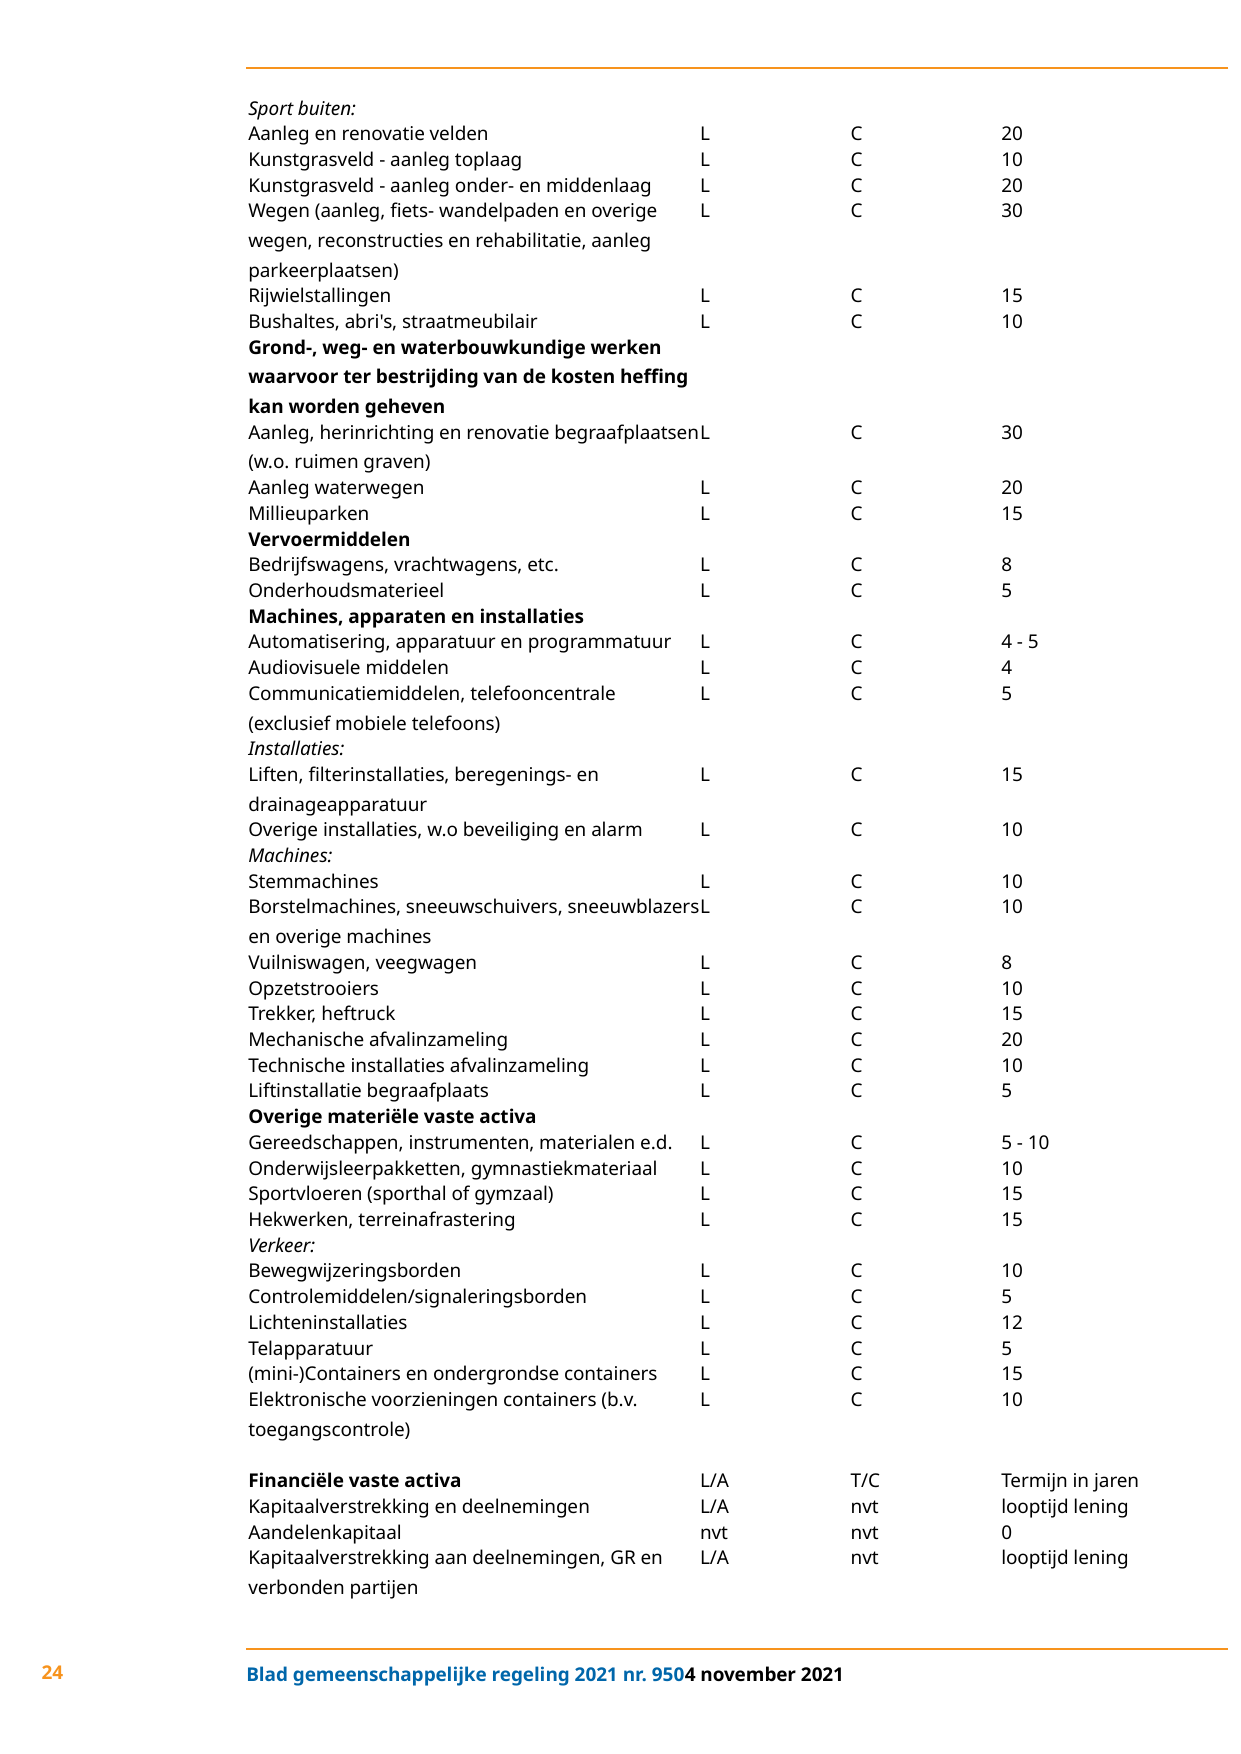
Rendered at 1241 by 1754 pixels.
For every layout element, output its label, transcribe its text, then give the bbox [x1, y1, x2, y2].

table_cell 15 [1001, 1206, 1152, 1232]
table_cell nvt [850, 1493, 1001, 1519]
table_cell [850, 842, 1001, 868]
table_cell C [850, 1000, 1001, 1026]
table_cell Hekwerken, terreinafrastering [248, 1206, 700, 1232]
table_cell Overige materiële vaste activa [248, 1103, 700, 1129]
table_cell C [850, 308, 1001, 334]
table_cell Kapitaalverstrekking en deelnemingen [248, 1493, 700, 1519]
table_cell L [700, 1129, 850, 1155]
table_cell [700, 735, 850, 761]
table_cell Financiële vaste activa [248, 1468, 700, 1493]
table_cell C [850, 121, 1001, 146]
table_cell L [700, 1026, 850, 1052]
table_cell Audiovisuele middelen [248, 654, 700, 680]
table_cell 20 [1001, 474, 1152, 500]
table_cell Kunstgrasveld - aanleg toplaag [248, 146, 700, 172]
table_cell Machines, apparaten en installaties [248, 603, 700, 629]
table_cell [700, 842, 850, 868]
table_cell L [700, 654, 850, 680]
table_cell Gereedschappen, instrumenten, materialen e.d. [248, 1129, 700, 1155]
table_cell 30 [1001, 419, 1152, 474]
table_cell Bewegwijzeringsborden [248, 1258, 700, 1283]
table_cell 10 [1001, 1052, 1152, 1078]
table_cell C [850, 894, 1001, 949]
table_cell T/C [850, 1468, 1001, 1493]
table_cell Grond-, weg- en waterbouwkundige werken waarvoor ter bestrijding van de kosten heffing kan worden geheven [248, 334, 700, 419]
table_cell L [700, 121, 850, 146]
table_cell 15 [1001, 500, 1152, 526]
table_cell C [850, 1284, 1001, 1309]
table_cell L [700, 1000, 850, 1026]
table_cell 10 [1001, 868, 1152, 894]
table_cell Opzetstrooiers [248, 975, 700, 1000]
table_cell Installaties: [248, 735, 700, 761]
table_cell L [700, 1309, 850, 1335]
table_cell [1001, 603, 1152, 629]
table_cell L [700, 1052, 850, 1078]
table_cell 20 [1001, 172, 1152, 198]
table_cell L/A [700, 1545, 850, 1600]
table_cell C [850, 975, 1001, 1000]
table_cell C [850, 1181, 1001, 1206]
table_cell C [850, 629, 1001, 654]
table_cell L [700, 1386, 850, 1442]
table_cell Aanleg, herinrichting en renovatie begraafplaatsen (w.o. ruimen graven) [248, 419, 700, 474]
table_cell Vervoermiddelen [248, 526, 700, 551]
table_cell [850, 603, 1001, 629]
table_cell nvt [850, 1545, 1001, 1600]
table_cell C [850, 1309, 1001, 1335]
table_cell Onderhoudsmaterieel [248, 577, 700, 603]
table_cell [700, 1103, 850, 1129]
table_cell [1001, 1103, 1152, 1129]
table_cell L [700, 1361, 850, 1386]
table_cell L [700, 500, 850, 526]
table_cell (mini-)Containers en ondergrondse containers [248, 1361, 700, 1386]
picture [41, 47, 231, 172]
table_cell [700, 1442, 850, 1467]
table_cell C [850, 1258, 1001, 1283]
table_cell Borstelmachines, sneeuwschuivers, sneeuwblazers en overige machines [248, 894, 700, 949]
table_cell Communicatiemiddelen, telefooncentrale (exclusief mobiele telefoons) [248, 680, 700, 735]
table_cell Liften, filterinstallaties, beregenings- en drainageapparatuur [248, 761, 700, 816]
table_cell C [850, 1026, 1001, 1052]
table_cell C [850, 283, 1001, 308]
table_cell C [850, 551, 1001, 577]
table_cell [850, 1103, 1001, 1129]
table_cell Vuilniswagen, veegwagen [248, 949, 700, 975]
table_cell C [850, 680, 1001, 735]
table_cell 10 [1001, 146, 1152, 172]
table_cell Technische installaties afvalinzameling [248, 1052, 700, 1078]
table_cell 10 [1001, 1155, 1152, 1181]
table_cell nvt [700, 1519, 850, 1544]
table_cell Telapparatuur [248, 1335, 700, 1361]
table_cell [700, 1232, 850, 1258]
table_cell C [850, 577, 1001, 603]
table_cell L [700, 1078, 850, 1103]
table_cell 8 [1001, 949, 1152, 975]
table_cell 8 [1001, 551, 1152, 577]
table_cell C [850, 1335, 1001, 1361]
table_cell L [700, 1155, 850, 1181]
table_cell Stemmachines [248, 868, 700, 894]
table_cell 15 [1001, 283, 1152, 308]
table_cell C [850, 172, 1001, 198]
table_cell Onderwijsleerpakketten, gymnastiekmateriaal [248, 1155, 700, 1181]
table_cell 5 [1001, 577, 1152, 603]
table_cell Machines: [248, 842, 700, 868]
table_cell Liftinstallatie begraafplaats [248, 1078, 700, 1103]
table_cell C [850, 419, 1001, 474]
table_cell Aanleg en renovatie velden [248, 121, 700, 146]
table_cell [850, 735, 1001, 761]
table_cell 5 [1001, 680, 1152, 735]
table_cell 10 [1001, 816, 1152, 842]
table_cell C [850, 1078, 1001, 1103]
table_cell [1001, 95, 1152, 121]
table_cell nvt [850, 1519, 1001, 1544]
table_cell 15 [1001, 761, 1152, 816]
table_cell [700, 95, 850, 121]
table_cell C [850, 1361, 1001, 1386]
table_cell Controlemiddelen/signaleringsborden [248, 1284, 700, 1309]
table_cell L [700, 172, 850, 198]
table_cell 10 [1001, 894, 1152, 949]
table_cell 15 [1001, 1181, 1152, 1206]
table_cell [248, 1442, 700, 1467]
table_cell Millieuparken [248, 500, 700, 526]
table_cell Aanleg waterwegen [248, 474, 700, 500]
table_cell Sport buiten: [248, 95, 700, 121]
table_cell L [700, 761, 850, 816]
table_cell L [700, 894, 850, 949]
table_cell C [850, 1155, 1001, 1181]
table_cell L [700, 308, 850, 334]
table_cell [1001, 334, 1152, 419]
table_cell 20 [1001, 121, 1152, 146]
table_cell Trekker, heftruck [248, 1000, 700, 1026]
table_cell C [850, 500, 1001, 526]
table_cell C [850, 198, 1001, 283]
table_cell C [850, 816, 1001, 842]
table_cell 10 [1001, 1386, 1152, 1442]
table_cell C [850, 1206, 1001, 1232]
table_cell 5 [1001, 1284, 1152, 1309]
table_cell [1001, 1442, 1152, 1467]
table_cell 10 [1001, 308, 1152, 334]
table_cell L/A [700, 1468, 850, 1493]
table_cell L [700, 1181, 850, 1206]
table_cell 12 [1001, 1309, 1152, 1335]
table_cell 4 [1001, 654, 1152, 680]
table_cell L [700, 868, 850, 894]
table_cell C [850, 146, 1001, 172]
table_cell L [700, 198, 850, 283]
table_cell [700, 526, 850, 551]
table_cell L [700, 1335, 850, 1361]
table_cell Verkeer: [248, 1232, 700, 1258]
table_cell [1001, 526, 1152, 551]
table_cell Wegen (aanleg, fiets- wandelpaden en overige wegen, reconstructies en rehabilitatie, aanleg parkeerplaatsen) [248, 198, 700, 283]
table_cell 15 [1001, 1361, 1152, 1386]
table_cell L/A [700, 1493, 850, 1519]
table_cell Rijwielstallingen [248, 283, 700, 308]
table_cell C [850, 868, 1001, 894]
table_cell [700, 334, 850, 419]
table_cell Sportvloeren (sporthal of gymzaal) [248, 1181, 700, 1206]
table_cell Mechanische afvalinzameling [248, 1026, 700, 1052]
table_cell 4 - 5 [1001, 629, 1152, 654]
table_cell looptijd lening [1001, 1493, 1152, 1519]
table_cell L [700, 146, 850, 172]
table_cell [850, 95, 1001, 121]
table_cell 20 [1001, 1026, 1152, 1052]
table_cell Kapitaalverstrekking aan deelnemingen, GR en verbonden partijen [248, 1545, 700, 1600]
table_cell [700, 603, 850, 629]
table_cell Bedrijfswagens, vrachtwagens, etc. [248, 551, 700, 577]
table_cell 5 [1001, 1078, 1152, 1103]
table_cell L [700, 474, 850, 500]
table_cell [850, 1442, 1001, 1467]
table_cell looptijd lening [1001, 1545, 1152, 1600]
table_cell 5 - 10 [1001, 1129, 1152, 1155]
table_cell L [700, 680, 850, 735]
table_cell L [700, 1258, 850, 1283]
table_cell [850, 1232, 1001, 1258]
table_cell C [850, 474, 1001, 500]
table_cell C [850, 654, 1001, 680]
table_cell [1001, 842, 1152, 868]
table_cell Elektronische voorzieningen containers (b.v. toegangscontrole) [248, 1386, 700, 1442]
table_cell Termijn in jaren [1001, 1468, 1152, 1493]
table_cell L [700, 1206, 850, 1232]
table_cell Aandelenkapitaal [248, 1519, 700, 1544]
table_cell Lichteninstallaties [248, 1309, 700, 1335]
table_cell 30 [1001, 198, 1152, 283]
table_cell 0 [1001, 1519, 1152, 1544]
table_cell [1001, 1232, 1152, 1258]
table_cell C [850, 1386, 1001, 1442]
table_cell C [850, 949, 1001, 975]
table_cell 10 [1001, 975, 1152, 1000]
table_cell L [700, 975, 850, 1000]
table_cell C [850, 1052, 1001, 1078]
table_cell [850, 334, 1001, 419]
table_cell 5 [1001, 1335, 1152, 1361]
table_cell L [700, 1284, 850, 1309]
table_cell L [700, 816, 850, 842]
table_cell L [700, 949, 850, 975]
table_cell L [700, 551, 850, 577]
table_cell L [700, 419, 850, 474]
table_cell L [700, 283, 850, 308]
table_cell L [700, 577, 850, 603]
table_cell [1001, 735, 1152, 761]
table_cell Overige installaties, w.o beveiliging en alarm [248, 816, 700, 842]
table_cell [850, 526, 1001, 551]
table_cell 15 [1001, 1000, 1152, 1026]
table_cell Bushaltes, abri's, straatmeubilair [248, 308, 700, 334]
table_cell 10 [1001, 1258, 1152, 1283]
table_cell C [850, 1129, 1001, 1155]
table_cell Automatisering, apparatuur en programmatuur [248, 629, 700, 654]
table_cell C [850, 761, 1001, 816]
table_cell Kunstgrasveld - aanleg onder- en middenlaag [248, 172, 700, 198]
table_cell L [700, 629, 850, 654]
